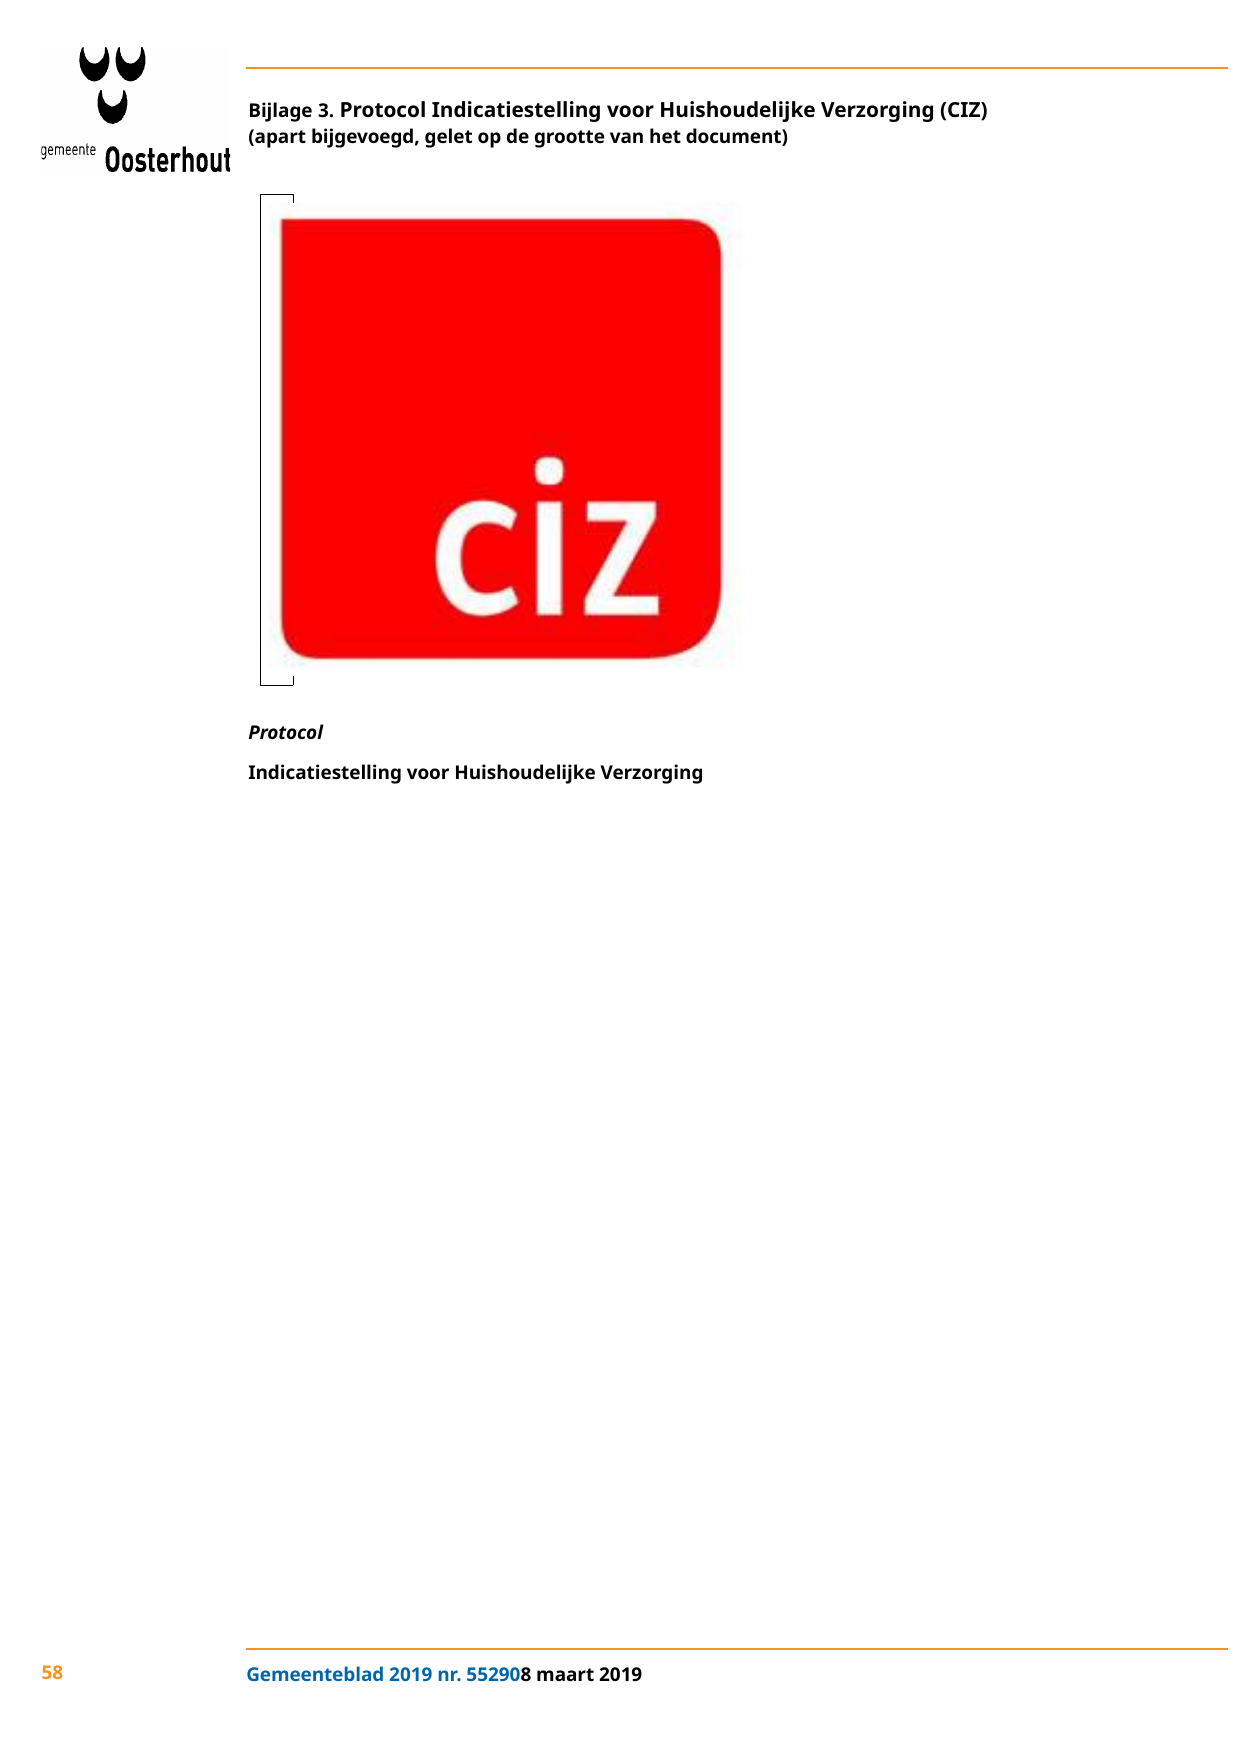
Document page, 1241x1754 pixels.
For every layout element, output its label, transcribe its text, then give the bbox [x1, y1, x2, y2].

picture [268, 203, 742, 676]
picture [41, 47, 231, 172]
text Indicatiestelling voor Huishoudelijke Verzorging [248, 759, 1152, 784]
text Protocol [248, 719, 1152, 745]
text Bijlage 3. Protocol Indicatiestelling voor Huishoudelijke Verzorging (CIZ) [248, 95, 1152, 123]
text (apart bijgevoegd, gelet op de grootte van het document) [248, 123, 1152, 149]
